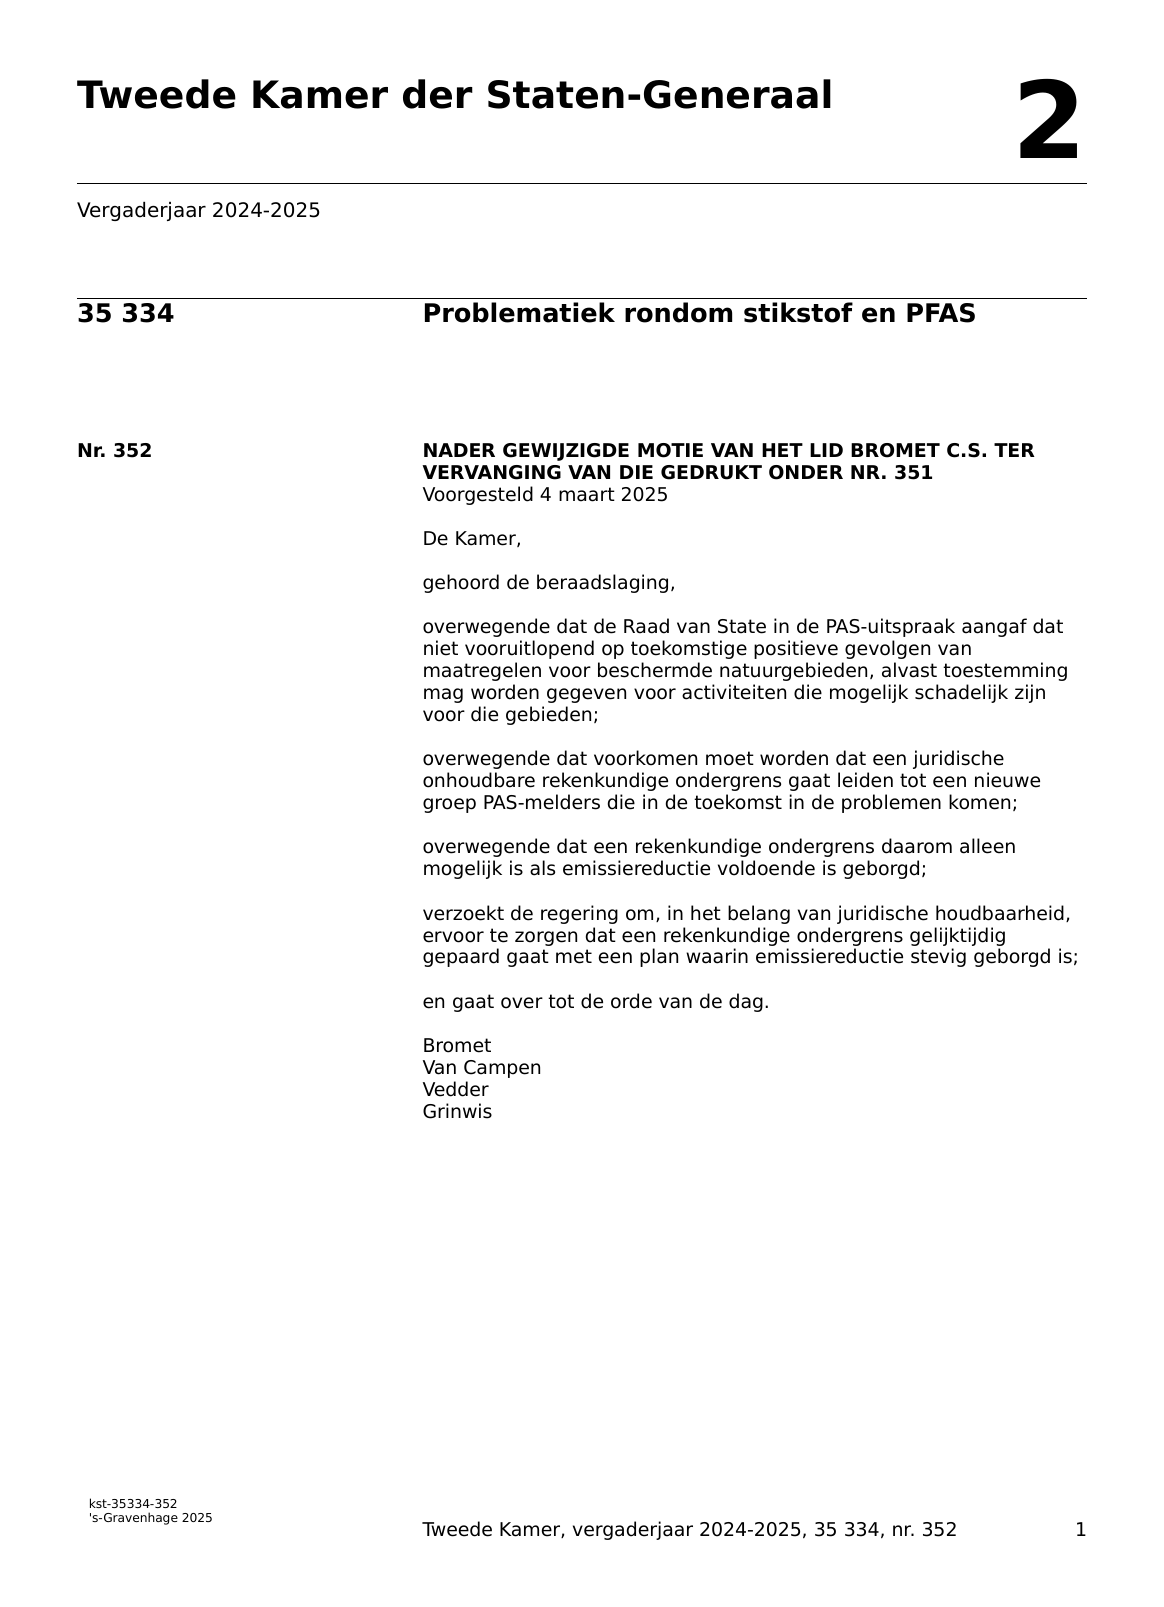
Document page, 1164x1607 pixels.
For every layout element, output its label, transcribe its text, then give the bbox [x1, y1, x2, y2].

text Voorgesteld 4 maart 2025 [422, 484, 1087, 506]
subtitle 35 334 Problematiek rondom stikstof en PFAS [77, 299, 1087, 329]
table_header 2 [886, 59, 1087, 183]
subtitle Nr. 352 NADER GEWIJZIGDE MOTIE VAN HET LID BROMET C.S. TER VERVANGING VAN DIE GEDRUKT ONDER NR. 351 [77, 440, 1087, 484]
text overwegende dat de Raad van State in de PAS-uitspraak aangaf dat niet vooruitlopend op toekomstige positieve gevolgen van maatregelen voor beschermde natuurgebieden, alvast toestemming mag worden gegeven voor activiteiten die mogelijk schadelijk zijn voor die gebieden; [422, 616, 1087, 726]
text 's-Gravenhage 2025 [88, 1511, 323, 1525]
text Grinwis [422, 1101, 1087, 1123]
text overwegende dat voorkomen moet worden dat een juridische onhoudbare rekenkundige ondergrens gaat leiden tot een nieuwe groep PAS-melders die in de toekomst in de problemen komen; [422, 748, 1087, 814]
text De Kamer, [422, 528, 1087, 550]
text Bromet [422, 1035, 1087, 1057]
text Van Campen [422, 1057, 1087, 1079]
text verzoekt de regering om, in het belang van juridische houdbaarheid, ervoor te zorgen dat een rekenkundige ondergrens gelijktijdig gepaard gaat met een plan waarin emissiereductie stevig geborgd is; [422, 902, 1087, 968]
text Vedder [422, 1079, 1087, 1101]
text overwegende dat een rekenkundige ondergrens daarom alleen mogelijk is als emissiereductie voldoende is geborgd; [422, 836, 1087, 880]
text en gaat over tot de orde van de dag. [422, 991, 1087, 1013]
text gehoord de beraadslaging, [422, 572, 1087, 594]
table_cell Vergaderjaar 2024-2025 [77, 184, 1087, 298]
table_header Tweede Kamer der Staten-Generaal [77, 59, 886, 183]
text kst-35334-352 [88, 1497, 323, 1511]
